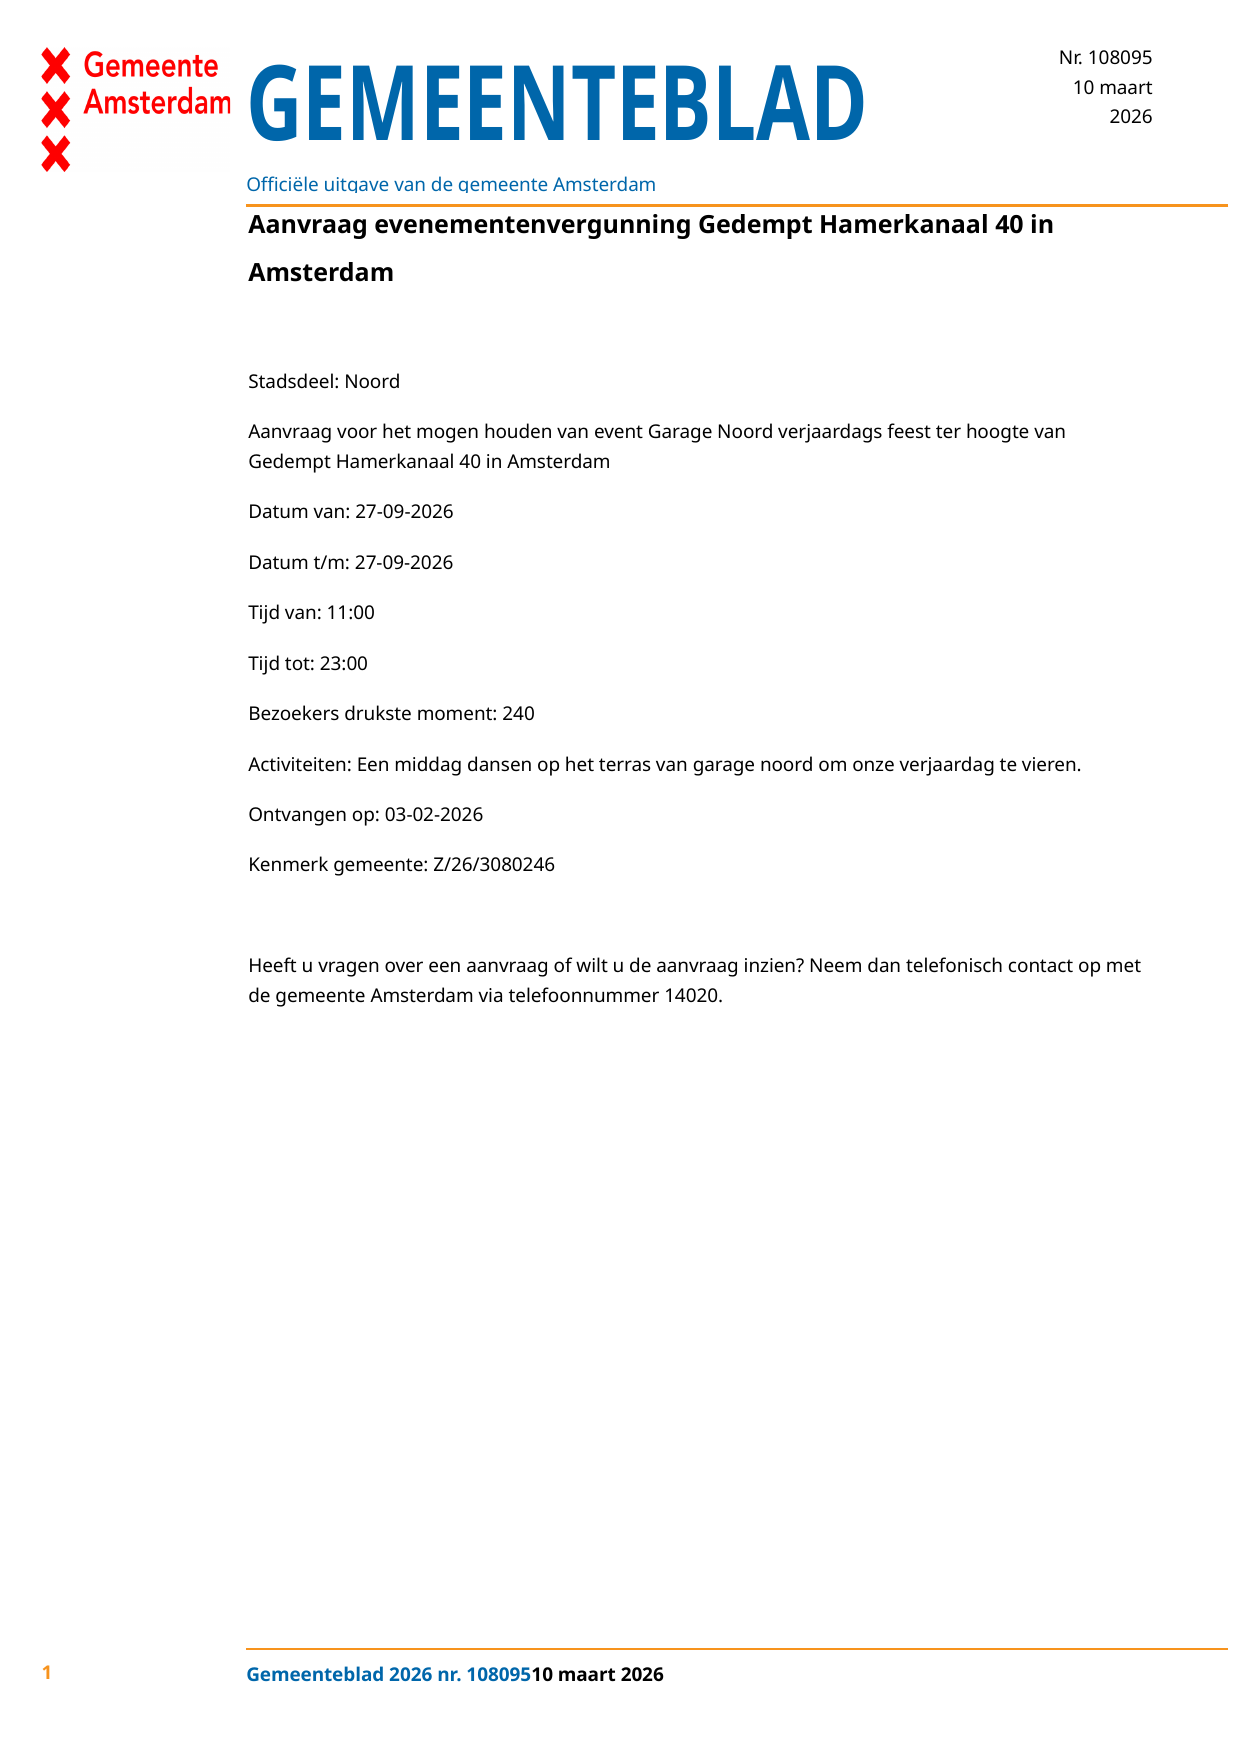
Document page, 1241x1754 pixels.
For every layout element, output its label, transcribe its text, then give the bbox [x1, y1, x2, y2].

text Datum t/m: 27-09-2026 [248, 549, 1152, 575]
text Aanvraag voor het mogen houden van event Garage Noord verjaardags feest ter hoogte van Gedempt Hamerkanaal 40 in Amsterdam [248, 419, 1152, 474]
text Aanvraag evenementenvergunning Gedempt Hamerkanaal 40 in Amsterdam [248, 207, 1152, 288]
text Stadsdeel: Noord [248, 368, 1152, 394]
text Heeft u vragen over een aanvraag of wilt u de aanvraag inzien? Neem dan telefonisch contact op met de gemeente Amsterdam via telefoonnummer 14020. [248, 952, 1152, 1008]
text Tijd tot: 23:00 [248, 650, 1152, 676]
text Bezoekers drukste moment: 240 [248, 700, 1152, 726]
text Activiteiten: Een middag dansen op het terras van garage noord om onze verjaardag te vieren. [248, 751, 1152, 777]
text Ontvangen op: 03-02-2026 [248, 801, 1152, 827]
text Datum van: 27-09-2026 [248, 499, 1152, 524]
picture [41, 47, 231, 172]
text Tijd van: 11:00 [248, 599, 1152, 625]
text Kenmerk gemeente: Z/26/3080246 [248, 852, 1152, 877]
